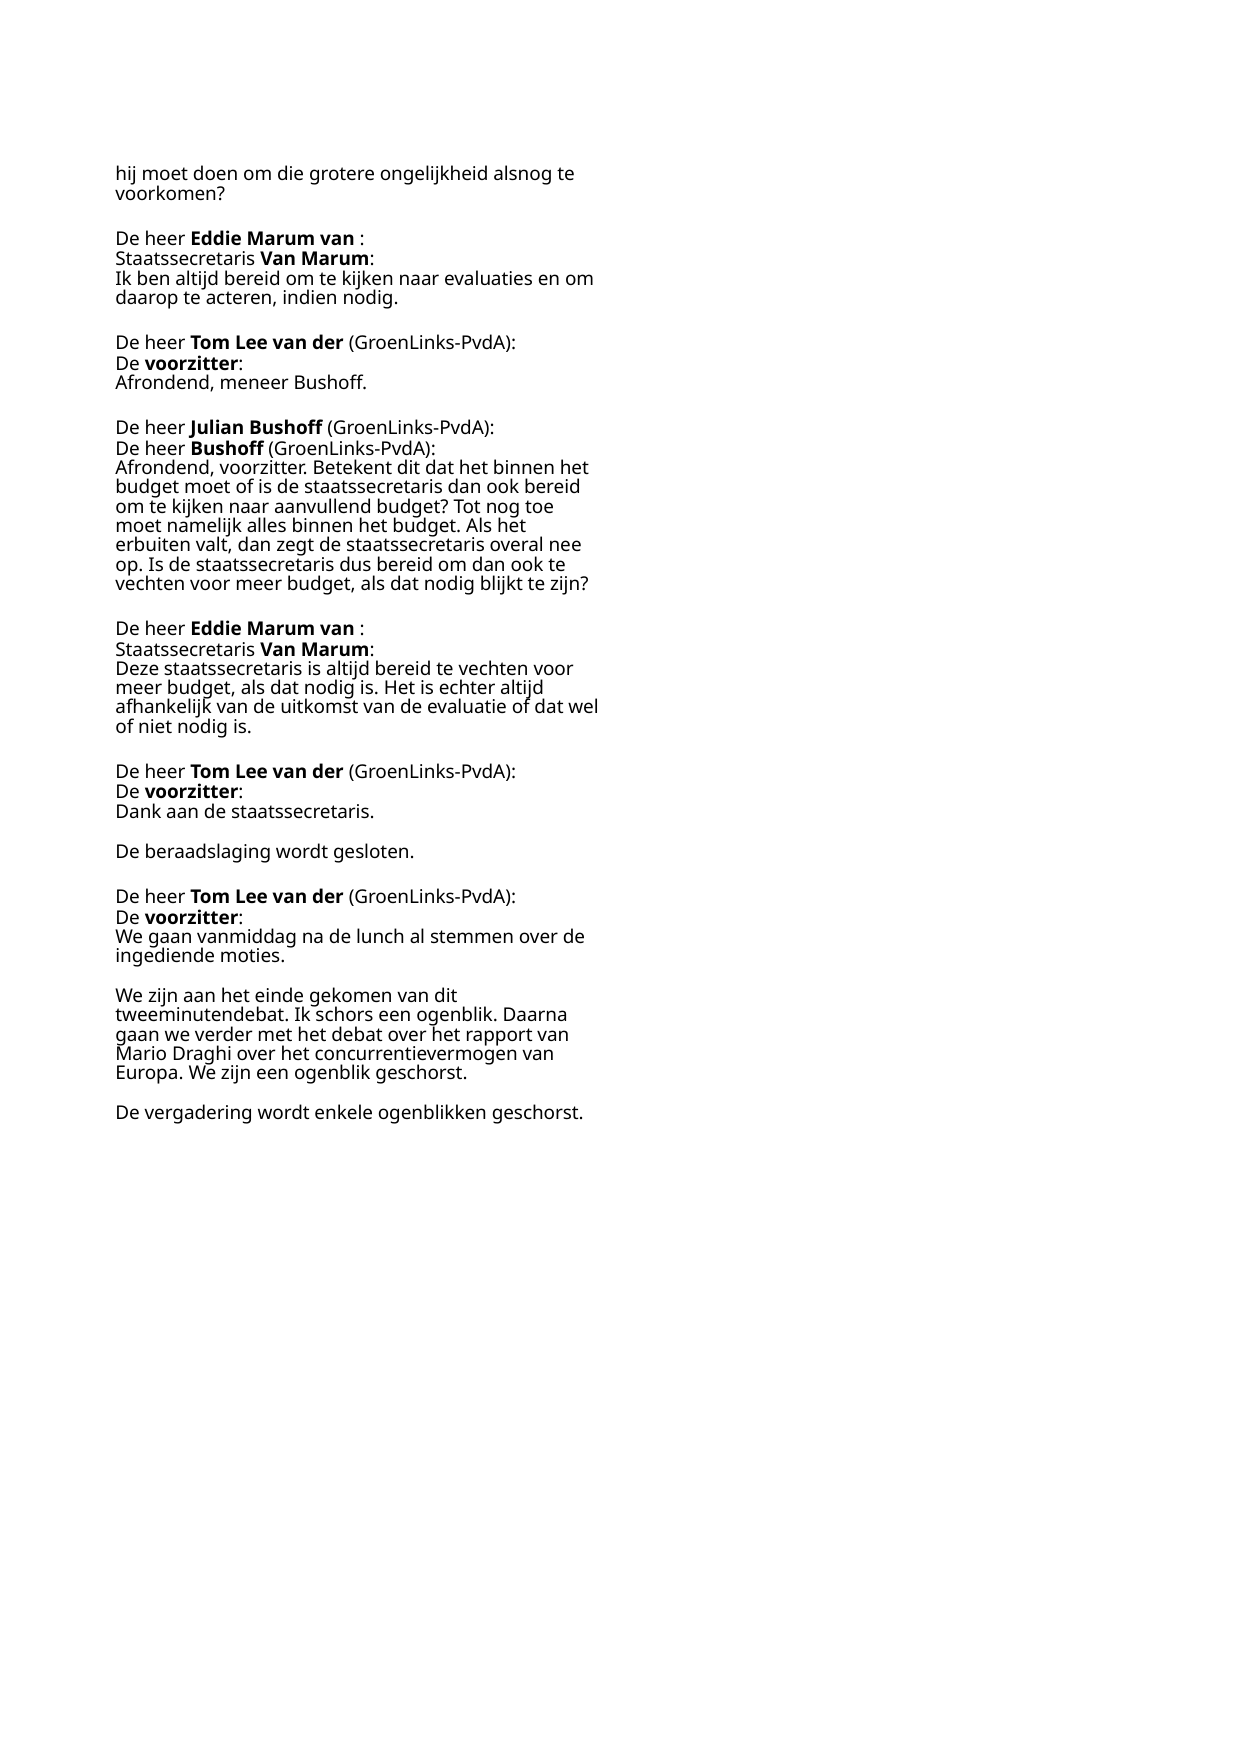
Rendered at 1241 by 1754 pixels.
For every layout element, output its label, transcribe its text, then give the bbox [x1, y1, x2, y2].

text We zijn aan het einde gekomen van dit tweeminutendebat. Ik schors een ogenblik. Daarna gaan we verder met het debat over het rapport van Mario Draghi over het concurrentievermogen van Europa. We zijn een ogenblik geschorst. [115, 987, 605, 1083]
text De heer Eddie Marum van : [115, 615, 605, 641]
text Dank aan de staatssecretaris. [115, 803, 605, 822]
text De heer Eddie Marum van : [115, 225, 605, 250]
text Afrondend, meneer Bushoff. [115, 374, 605, 393]
text Staatssecretaris Van Marum: [115, 250, 605, 270]
text De beraadslaging wordt gesloten. [115, 843, 605, 862]
text De heer Tom Lee van der (GroenLinks-PvdA): [115, 329, 605, 355]
text De vergadering wordt enkele ogenblikken geschorst. [115, 1104, 605, 1124]
text Deze staatssecretaris is altijd bereid te vechten voor meer budget, als dat nodig is. Het is echter altijd afhankelijk van de uitkomst van de evaluatie of dat wel of niet nodig is. [115, 660, 605, 737]
text Staatssecretaris Van Marum: [115, 641, 605, 660]
text De voorzitter: [115, 783, 605, 803]
text De voorzitter: [115, 355, 605, 374]
text De heer Tom Lee van der (GroenLinks-PvdA): [115, 758, 605, 783]
text Afrondend, voorzitter. Betekent dit dat het binnen het budget moet of is de staatssecretaris dan ook bereid om te kijken naar aanvullend budget? Tot nog toe moet namelijk alles binnen het budget. Als het erbuiten valt, dan zegt de staatssecretaris overal nee op. Is de staatssecretaris dus bereid om dan ook te vechten voor meer budget, als dat nodig blijkt te zijn? [115, 459, 605, 594]
text hij moet doen om die grotere ongelijkheid alsnog te voorkomen? [115, 165, 605, 204]
text De heer Julian Bushoff (GroenLinks-PvdA): [115, 414, 605, 440]
text De heer Tom Lee van der (GroenLinks-PvdA): [115, 883, 605, 909]
text De heer Bushoff (GroenLinks-PvdA): [115, 440, 605, 459]
text Ik ben altijd bereid om te kijken naar evaluaties en om daarop te acteren, indien nodig. [115, 270, 605, 308]
text De voorzitter: [115, 909, 605, 928]
text We gaan vanmiddag na de lunch al stemmen over de ingediende moties. [115, 928, 605, 966]
